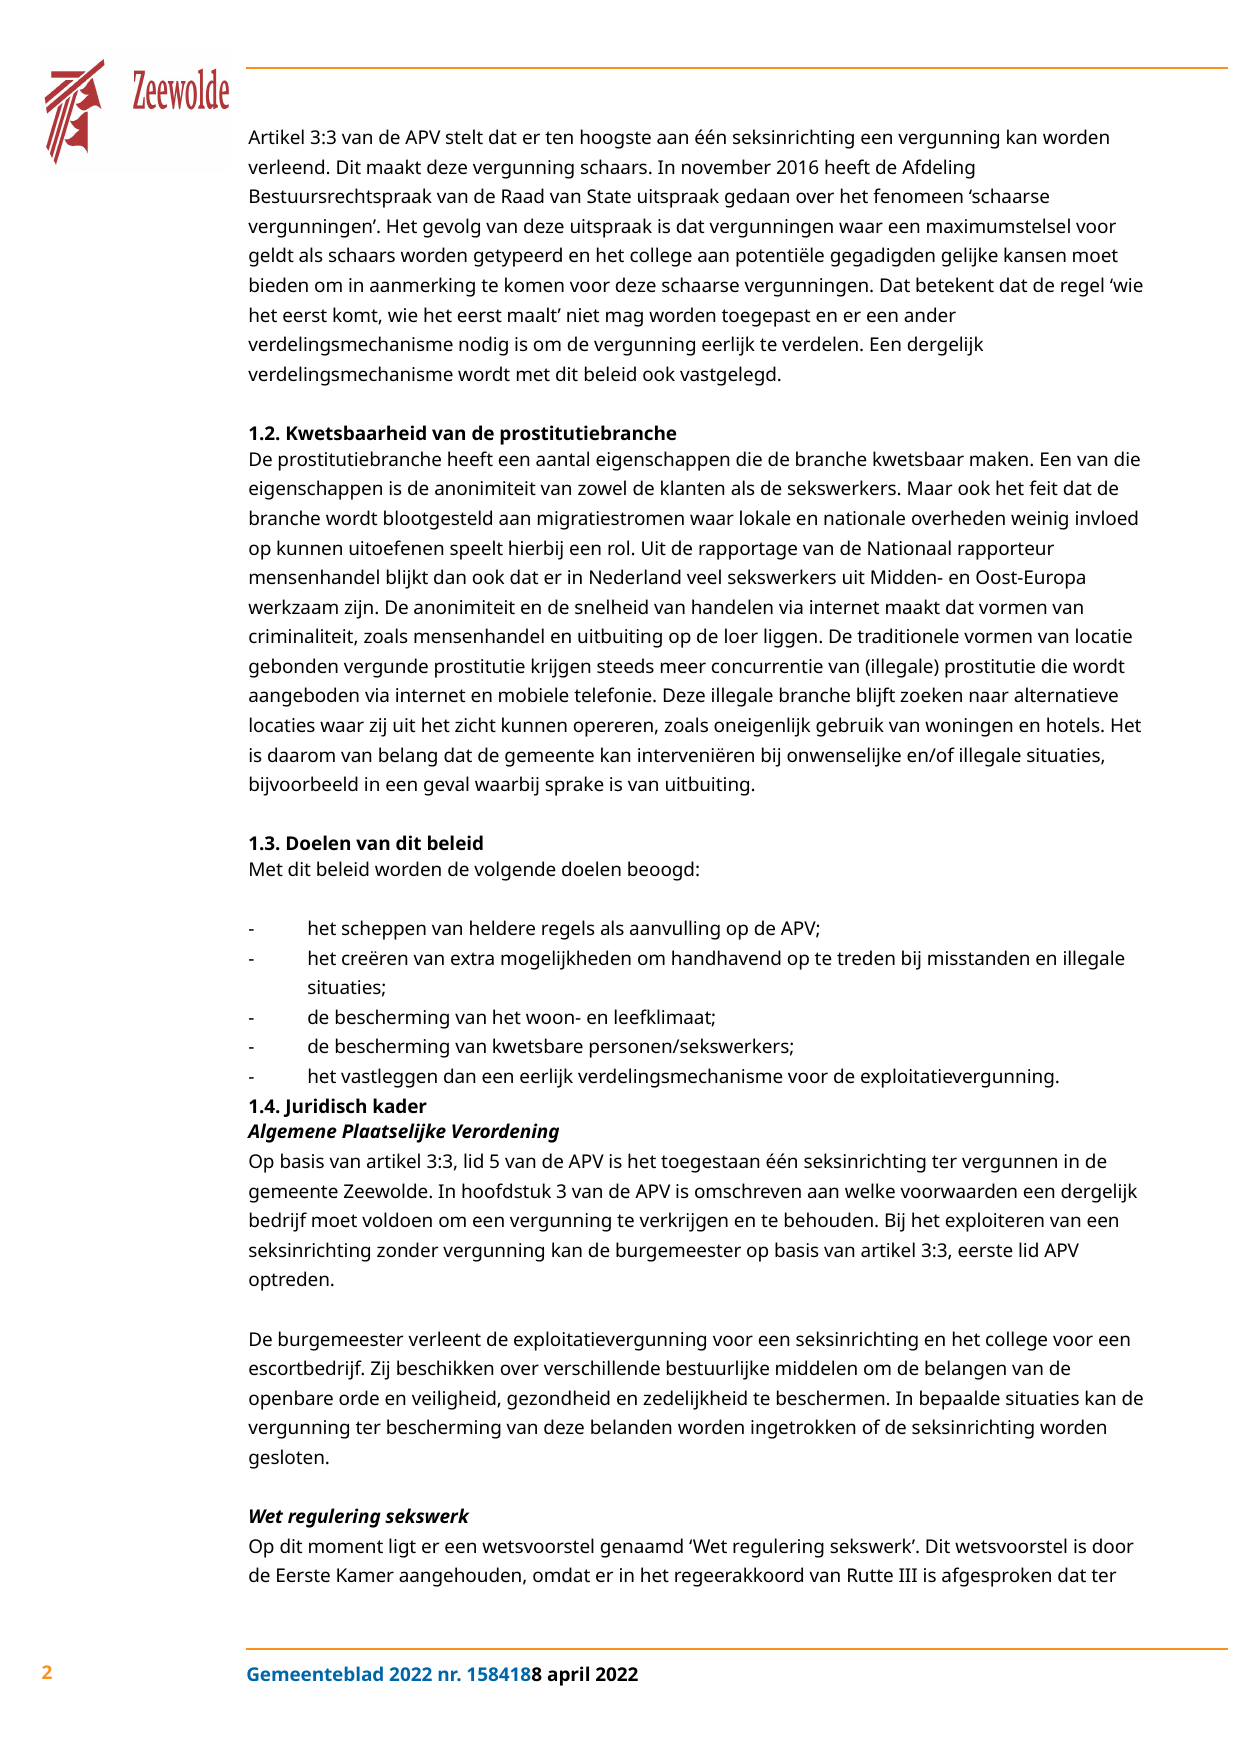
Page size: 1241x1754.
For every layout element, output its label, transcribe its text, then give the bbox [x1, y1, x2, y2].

text Op basis van artikel 3:3, lid 5 van de APV is het toegestaan één seksinrichting ter vergunnen in de gemeente Zeewolde. In hoofdstuk 3 van de APV is omschreven aan welke voorwaarden een dergelijk bedrijf moet voldoen om een vergunning te verkrijgen en te behouden. Bij het exploiteren van een seksinrichting zonder vergunning kan de burgemeester op basis van artikel 3:3, eerste lid APV optreden. [248, 1148, 1152, 1292]
text 1.2. Kwetsbaarheid van de prostitutiebranche [248, 420, 1152, 446]
list het creëren van extra mogelijkheden om handhavend op te treden bij misstanden en illegale situaties; [248, 945, 1152, 1000]
text Op dit moment ligt er een wetsvoorstel genaamd ‘Wet regulering sekswerk’. Dit wetsvoorstel is door de Eerste Kamer aangehouden, omdat er in het regeerakkoord van Rutte III is afgesproken dat ter [248, 1533, 1152, 1588]
list het vastleggen dan een eerlijk verdelingsmechanisme voor de exploitatievergunning. [248, 1063, 1152, 1089]
text De prostitutiebranche heeft een aantal eigenschappen die de branche kwetsbaar maken. Een van die eigenschappen is de anonimiteit van zowel de klanten als de sekswerkers. Maar ook het feit dat de branche wordt blootgesteld aan migratiestromen waar lokale en nationale overheden weinig invloed op kunnen uitoefenen speelt hierbij een rol. Uit de rapportage van de Nationaal rapporteur mensenhandel blijkt dan ook dat er in Nederland veel sekswerkers uit Midden- en Oost-Europa werkzaam zijn. De anonimiteit en de snelheid van handelen via internet maakt dat vormen van criminaliteit, zoals mensenhandel en uitbuiting op de loer liggen. De traditionele vormen van locatie gebonden vergunde prostitutie krijgen steeds meer concurrentie van (illegale) prostitutie die wordt aangeboden via internet en mobiele telefonie. Deze illegale branche blijft zoeken naar alternatieve locaties waar zij uit het zicht kunnen opereren, zoals oneigenlijk gebruik van woningen en hotels. Het is daarom van belang dat de gemeente kan interveniëren bij onwenselijke en/of illegale situaties, bijvoorbeeld in een geval waarbij sprake is van uitbuiting. [248, 446, 1152, 797]
list de bescherming van kwetsbare personen/sekswerkers; [248, 1034, 1152, 1059]
text 1.4. Juridisch kader [248, 1093, 1152, 1119]
text De burgemeester verleent de exploitatievergunning voor een seksinrichting en het college voor een escortbedrijf. Zij beschikken over verschillende bestuurlijke middelen om de belangen van de openbare orde en veiligheid, gezondheid en zedelijkheid te beschermen. In bepaalde situaties kan de vergunning ter bescherming van deze belanden worden ingetrokken of de seksinrichting worden gesloten. [248, 1326, 1152, 1470]
text Met dit beleid worden de volgende doelen beoogd: [248, 856, 1152, 882]
text 1.3. Doelen van dit beleid [248, 831, 1152, 856]
text Wet regulering sekswerk [248, 1503, 1152, 1529]
list de bescherming van het woon- en leefklimaat; [248, 1004, 1152, 1030]
list het scheppen van heldere regels als aanvulling op de APV; [248, 915, 1152, 941]
text Artikel 3:3 van de APV stelt dat er ten hoogste aan één seksinrichting een vergunning kan worden verleend. Dit maakt deze vergunning schaars. In november 2016 heeft de Afdeling Bestuursrechtspraak van de Raad van State uitspraak gedaan over het fenomeen ‘schaarse vergunningen’. Het gevolg van deze uitspraak is dat vergunningen waar een maximumstelsel voor geldt als schaars worden getypeerd en het college aan potentiële gegadigden gelijke kansen moet bieden om in aanmerking te komen voor deze schaarse vergunningen. Dat betekent dat de regel ‘wie het eerst komt, wie het eerst maalt’ niet mag worden toegepast en er een ander verdelingsmechanisme nodig is om de vergunning eerlijk te verdelen. Een dergelijk verdelingsmechanisme wordt met dit beleid ook vastgelegd. [248, 124, 1152, 387]
picture [41, 47, 231, 172]
text Algemene Plaatselijke Verordening [248, 1119, 1152, 1144]
